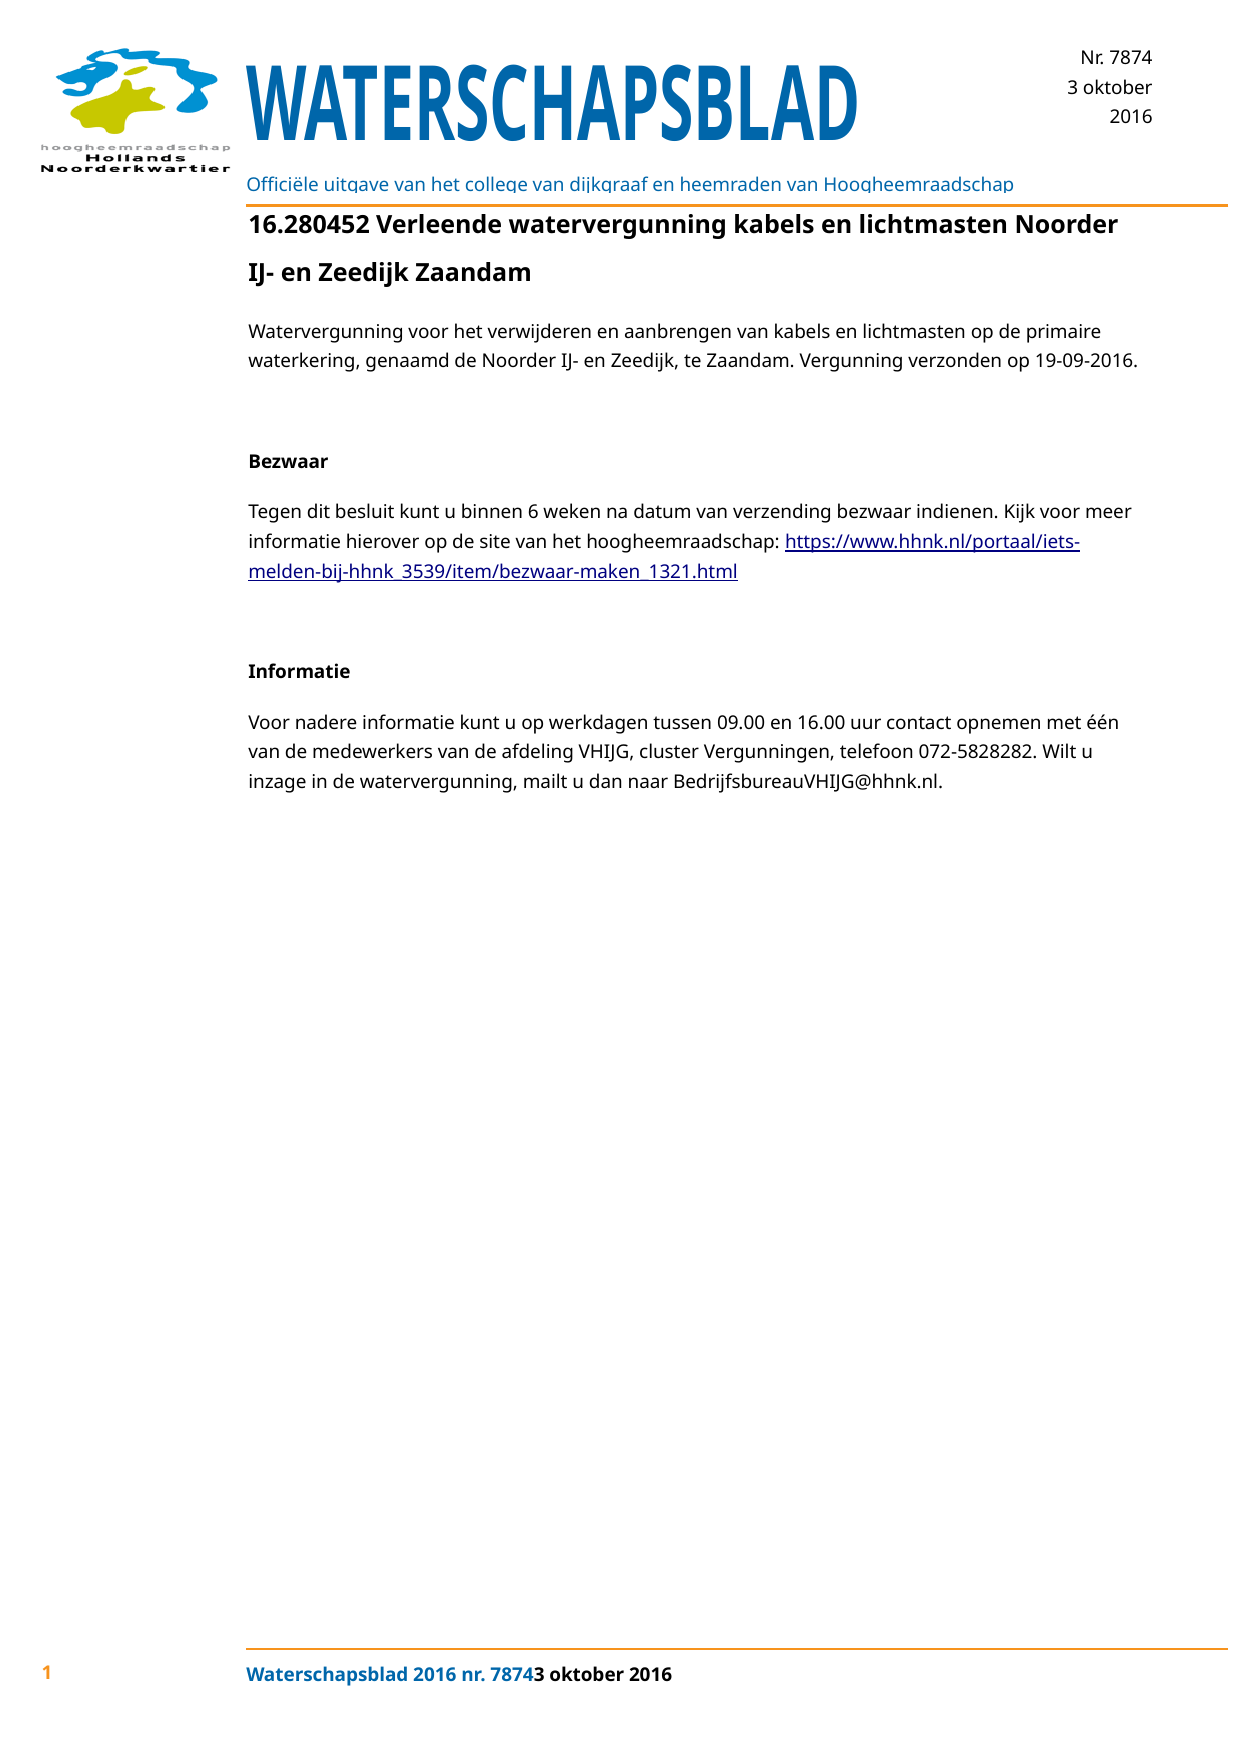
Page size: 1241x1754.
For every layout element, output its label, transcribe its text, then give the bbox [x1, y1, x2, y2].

text Bezwaar [248, 448, 1152, 474]
text 16.280452 Verleende watervergunning kabels en lichtmasten Noorder IJ- en Zeedijk Zaandam [248, 207, 1152, 288]
text Tegen dit besluit kunt u binnen 6 weken na datum van verzending bezwaar indienen. Kijk voor meer informatie hierover op de site van het hoogheemraadschap: https://www.hhnk.nl/portaal/iets-melden-bij-hhnk_3539/item/bezwaar-maken_1321.html [248, 499, 1152, 584]
text Watervergunning voor het verwijderen en aanbrengen van kabels en lichtmasten op de primaire waterkering, genaamd de Noorder IJ- en Zeedijk, te Zaandam. Vergunning verzonden op 19-09-2016. [248, 318, 1152, 373]
text Voor nadere informatie kunt u op werkdagen tussen 09.00 en 16.00 uur contact opnemen met één van de medewerkers van de afdeling VHIJG, cluster Vergunningen, telefoon 072-5828282. Wilt u inzage in de watervergunning, mailt u dan naar BedrijfsbureauVHIJG@hhnk.nl. [248, 709, 1152, 794]
text Informatie [248, 659, 1152, 684]
picture [41, 47, 231, 172]
